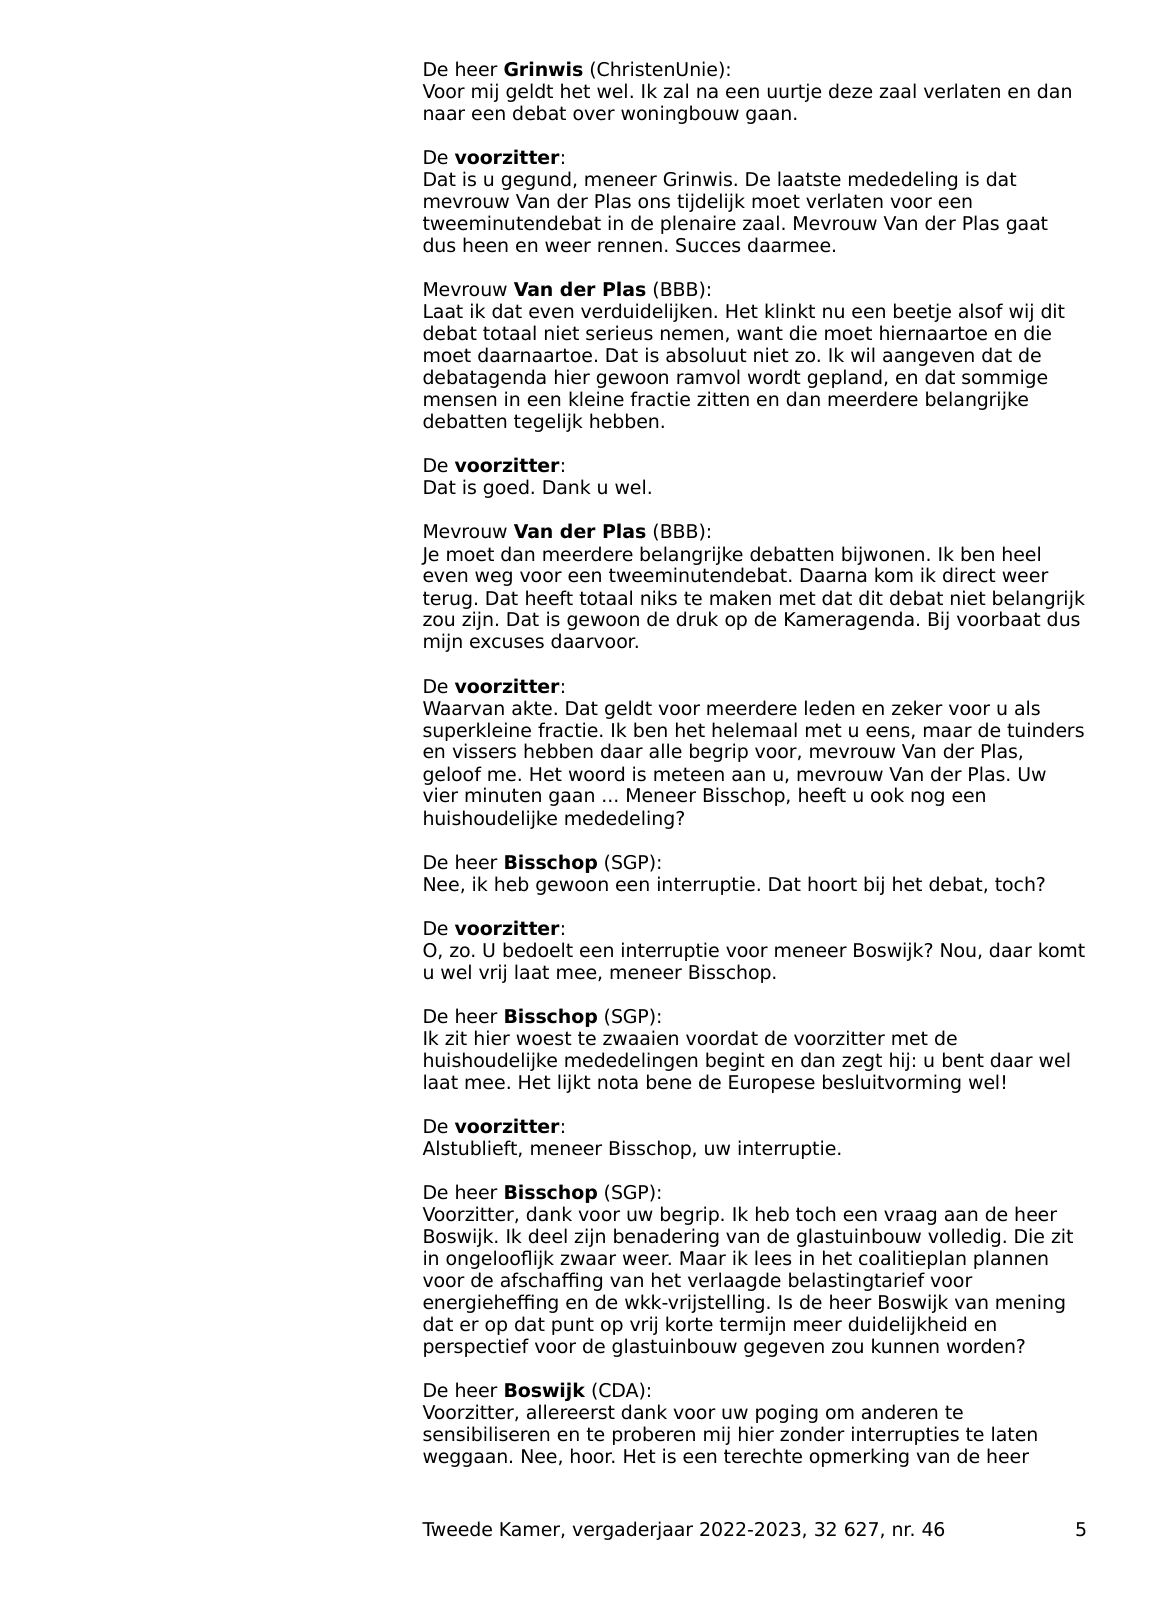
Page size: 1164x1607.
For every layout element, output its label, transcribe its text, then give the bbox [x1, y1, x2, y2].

text De heer Bisschop (SGP): [422, 1006, 1087, 1028]
text Dat is u gegund, meneer Grinwis. De laatste mededeling is dat mevrouw Van der Plas ons tijdelijk moet verlaten voor een tweeminutendebat in de plenaire zaal. Mevrouw Van der Plas gaat dus heen en weer rennen. Succes daarmee. [422, 169, 1087, 257]
text O, zo. U bedoelt een interruptie voor meneer Boswijk? Nou, daar komt u wel vrij laat mee, meneer Bisschop. [422, 940, 1087, 984]
text De voorzitter: [422, 1116, 1087, 1138]
text De heer Grinwis (ChristenUnie): [422, 59, 1087, 81]
text Laat ik dat even verduidelijken. Het klinkt nu een beetje alsof wij dit debat totaal niet serieus nemen, want die moet hiernaartoe en die moet daarnaartoe. Dat is absoluut niet zo. Ik wil aangeven dat de debatagenda hier gewoon ramvol wordt gepland, en dat sommige mensen in een kleine fractie zitten en dan meerdere belangrijke debatten tegelijk hebben. [422, 301, 1087, 433]
text Waarvan akte. Dat geldt voor meerdere leden en zeker voor u als superkleine fractie. Ik ben het helemaal met u eens, maar de tuinders en vissers hebben daar alle begrip voor, mevrouw Van der Plas, geloof me. Het woord is meteen aan u, mevrouw Van der Plas. Uw vier minuten gaan ... Meneer Bisschop, heeft u ook nog een huishoudelijke mededeling? [422, 697, 1087, 829]
text Voorzitter, dank voor uw begrip. Ik heb toch een vraag aan de heer Boswijk. Ik deel zijn benadering van de glastuinbouw volledig. Die zit in ongelooflijk zwaar weer. Maar ik lees in het coalitieplan plannen voor de afschaffing van het verlaagde belastingtarief voor energieheffing en de wkk-vrijstelling. Is de heer Boswijk van mening dat er op dat punt op vrij korte termijn meer duidelijkheid en perspectief voor de glastuinbouw gegeven zou kunnen worden? [422, 1204, 1087, 1358]
text De heer Bisschop (SGP): [422, 852, 1087, 873]
text Mevrouw Van der Plas (BBB): [422, 279, 1087, 301]
text Mevrouw Van der Plas (BBB): [422, 521, 1087, 543]
text De voorzitter: [422, 918, 1087, 940]
text Nee, ik heb gewoon een interruptie. Dat hoort bij het debat, toch? [422, 873, 1087, 896]
text De voorzitter: [422, 147, 1087, 169]
text Alstublieft, meneer Bisschop, uw interruptie. [422, 1138, 1087, 1160]
text Ik zit hier woest te zwaaien voordat de voorzitter met de huishoudelijke mededelingen begint en dan zegt hij: u bent daar wel laat mee. Het lijkt nota bene de Europese besluitvorming wel! [422, 1028, 1087, 1094]
text De voorzitter: [422, 455, 1087, 477]
text De voorzitter: [422, 676, 1087, 697]
text De heer Boswijk (CDA): [422, 1380, 1087, 1402]
text Voor mij geldt het wel. Ik zal na een uurtje deze zaal verlaten en dan naar een debat over woningbouw gaan. [422, 81, 1087, 125]
text Je moet dan meerdere belangrijke debatten bijwonen. Ik ben heel even weg voor een tweeminutendebat. Daarna kom ik direct weer terug. Dat heeft totaal niks te maken met dat dit debat niet belangrijk zou zijn. Dat is gewoon de druk op de Kameragenda. Bij voorbaat dus mijn excuses daarvoor. [422, 543, 1087, 653]
text Dat is goed. Dank u wel. [422, 477, 1087, 499]
text De heer Bisschop (SGP): [422, 1182, 1087, 1204]
text Voorzitter, allereerst dank voor uw poging om anderen te sensibiliseren en te proberen mij hier zonder interrupties te laten weggaan. Nee, hoor. Het is een terechte opmerking van de heer [422, 1402, 1087, 1468]
